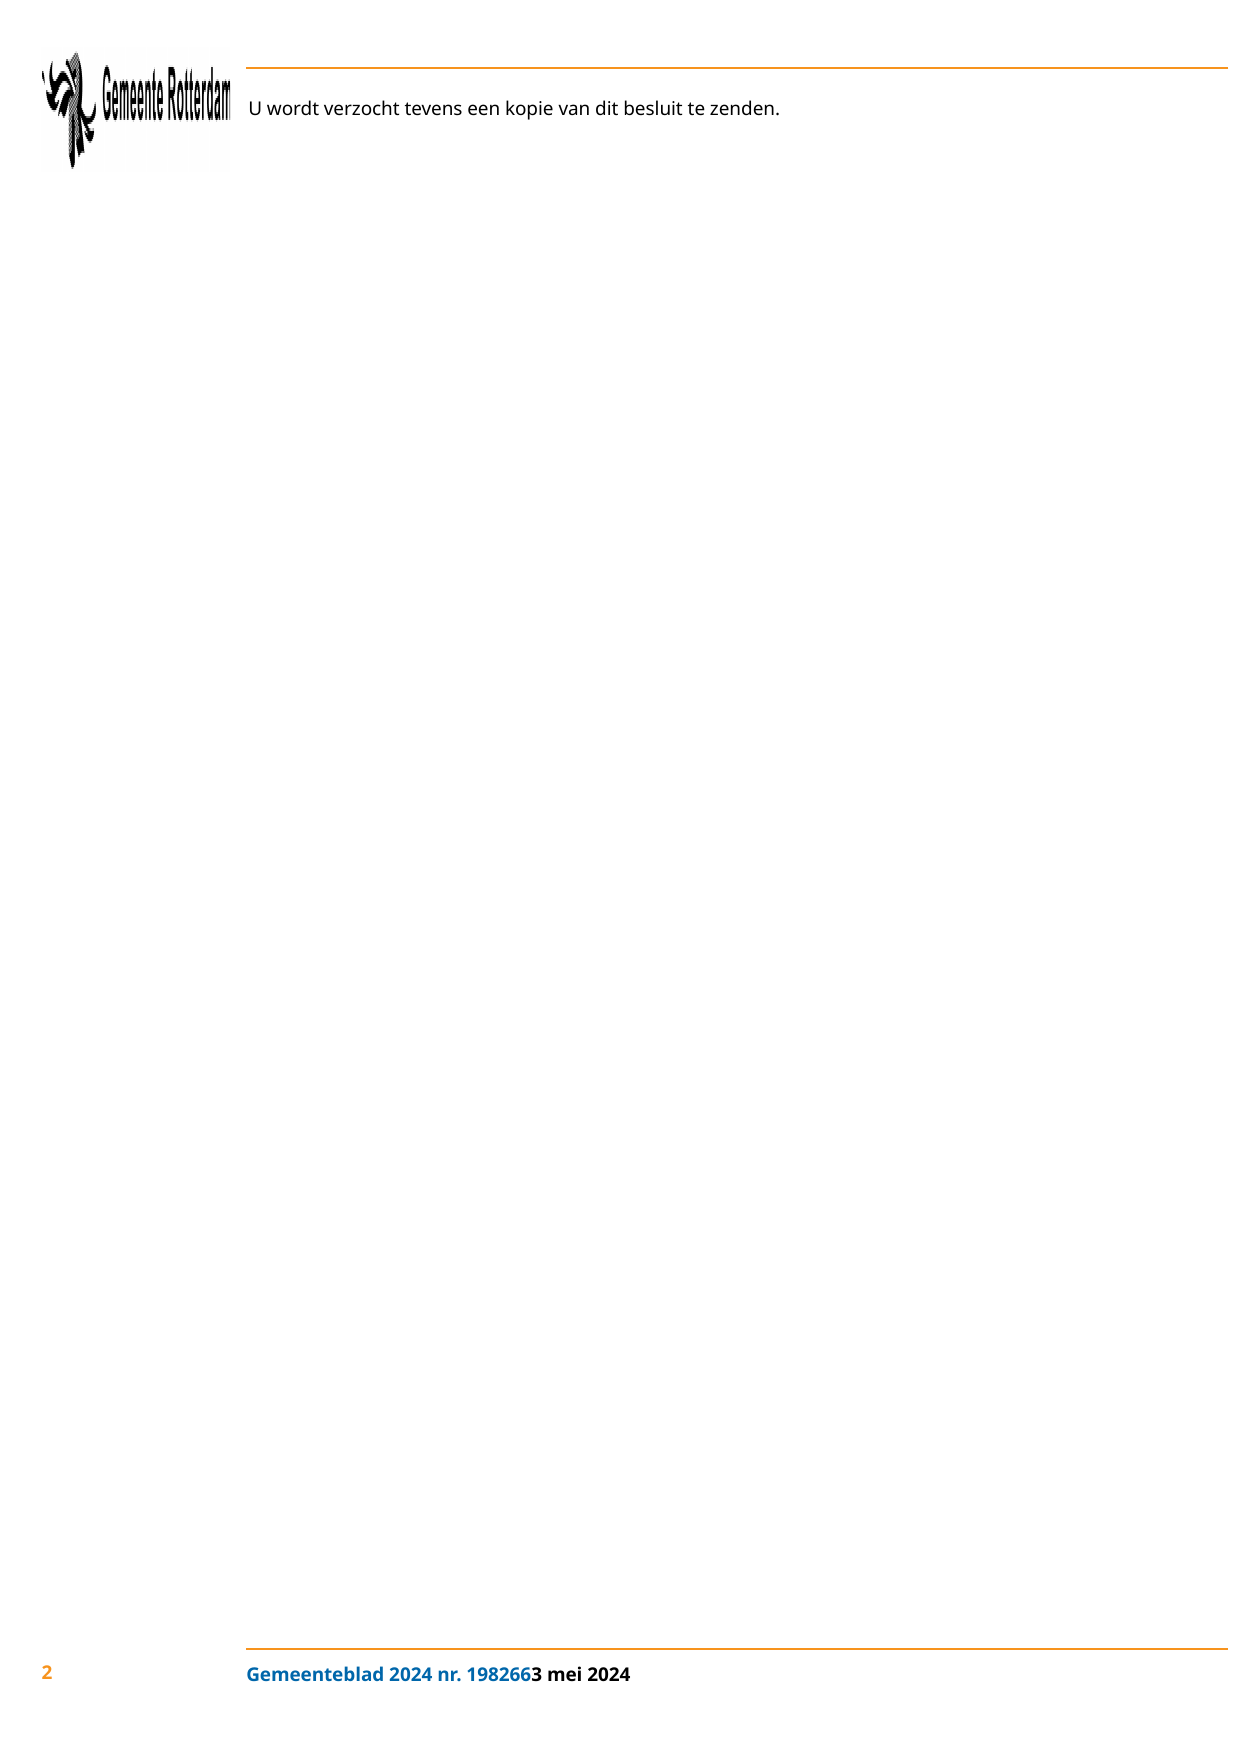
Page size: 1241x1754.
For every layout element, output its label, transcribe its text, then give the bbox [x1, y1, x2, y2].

picture [41, 47, 231, 172]
text U wordt verzocht tevens een kopie van dit besluit te zenden. [248, 95, 1152, 121]
